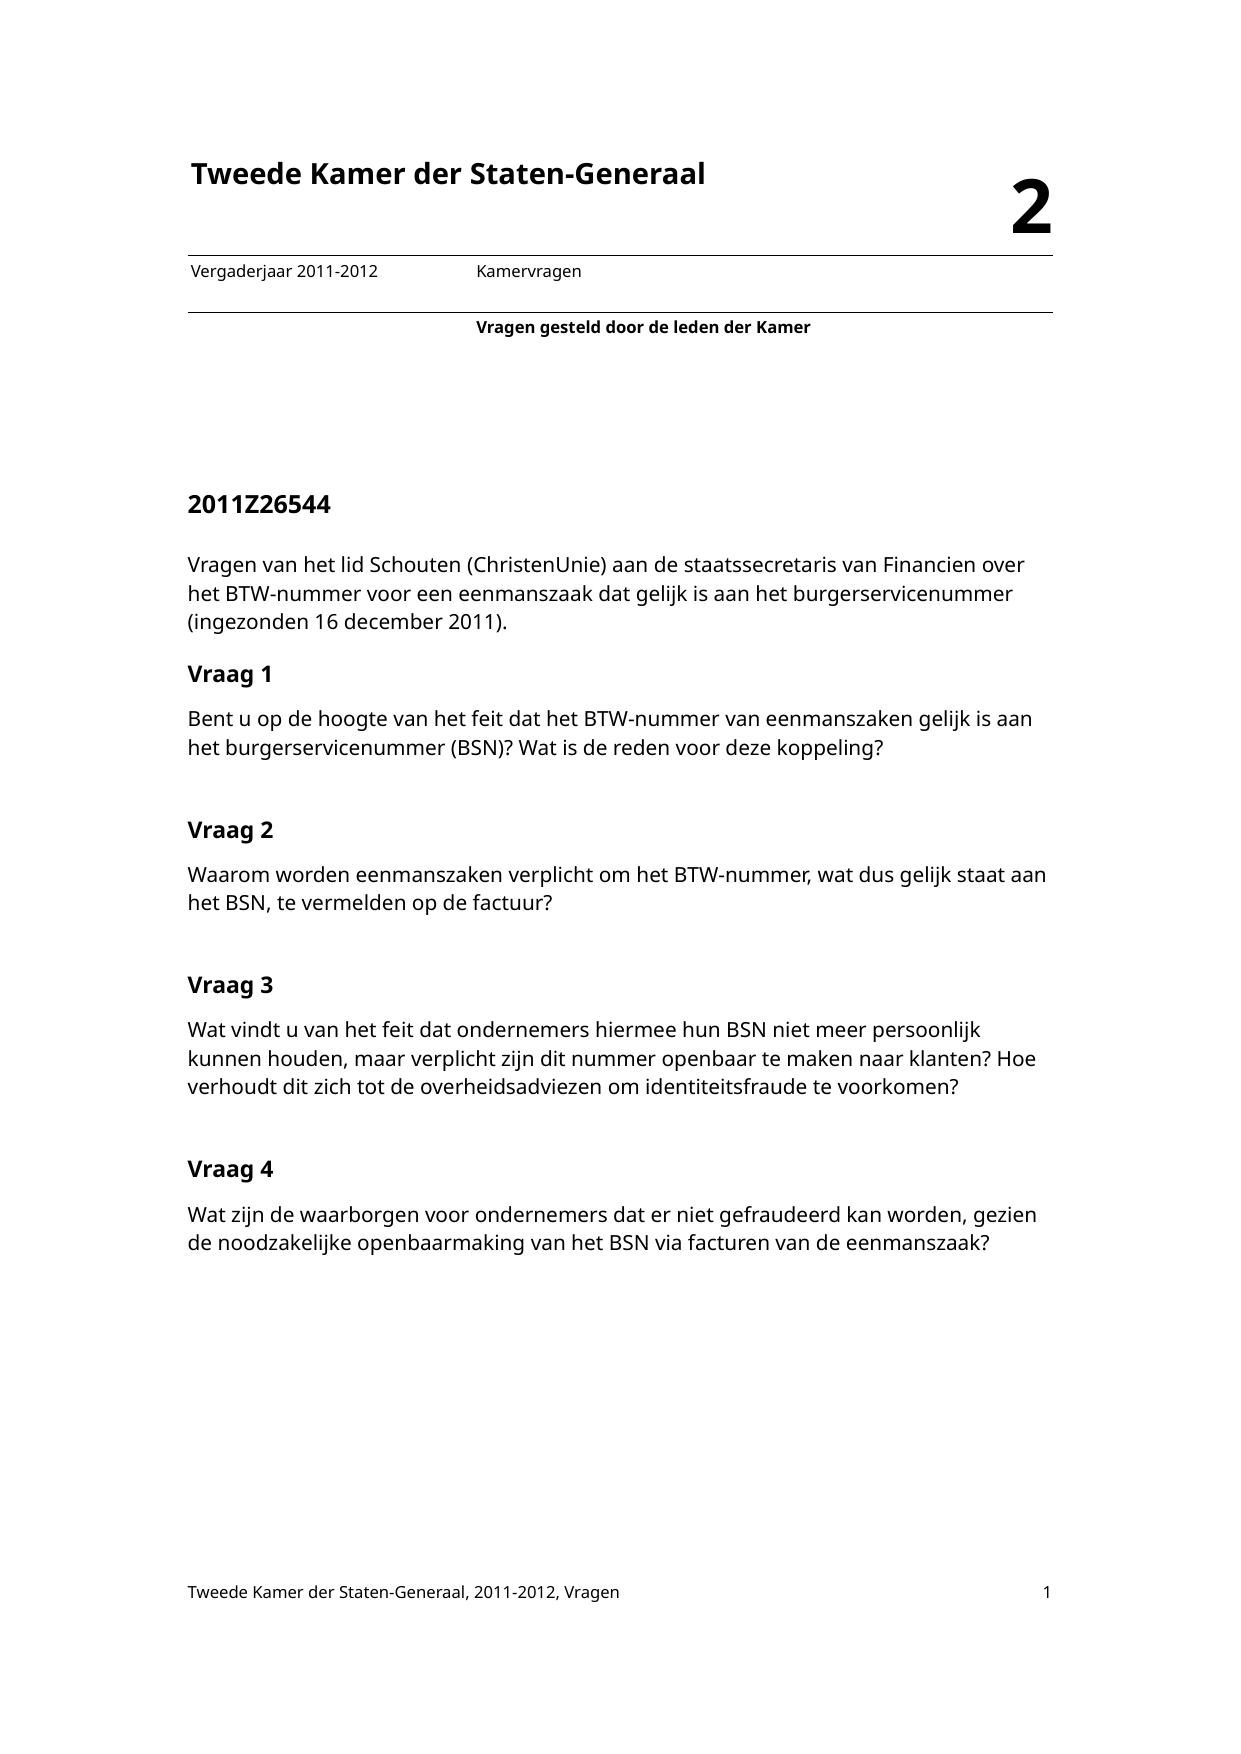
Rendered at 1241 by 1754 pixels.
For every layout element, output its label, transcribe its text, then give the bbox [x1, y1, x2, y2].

subtitle Vraag 3 [187, 969, 1053, 1001]
table_cell Vragen gesteld door de leden der Kamer [473, 313, 1053, 339]
subtitle Vraag 4 [187, 1153, 1053, 1185]
text Wat zijn de waarborgen voor ondernemers dat er niet gefraudeerd kan worden, gezien de noodzakelijke openbaarmaking van het BSN via facturen van de eenmanszaak? [187, 1200, 1053, 1257]
table_cell [188, 313, 473, 339]
text Bent u op de hoogte van het feit dat het BTW-nummer van eenmanszaken gelijk is aan het burgerservicenummer (BSN)? Wat is de reden voor deze koppeling? [187, 704, 1053, 761]
table_header 2 [880, 150, 1053, 255]
text 2011Z26544 [187, 487, 1053, 521]
subtitle Vraag 2 [187, 814, 1053, 845]
subtitle Vraag 1 [187, 658, 1053, 689]
text Wat vindt u van het feit dat ondernemers hiermee hun BSN niet meer persoonlijk kunnen houden, maar verplicht zijn dit nummer openbaar te maken naar klanten? Hoe verhoudt dit zich tot de overheidsadviezen om identiteitsfraude te voorkomen? [187, 1016, 1053, 1101]
table_cell Kamervragen [473, 256, 1053, 312]
table_header Tweede Kamer der Staten-Generaal [188, 150, 879, 255]
text Waarom worden eenmanszaken verplicht om het BTW-nummer, wat dus gelijk staat aan het BSN, te vermelden op de factuur? [187, 860, 1053, 917]
text Vragen van het lid Schouten (ChristenUnie) aan de staatssecretaris van Financien over het BTW-nummer voor een eenmanszaak dat gelijk is aan het burgerservicenummer (ingezonden 16 december 2011). [187, 550, 1053, 636]
table_cell Vergaderjaar 2011-2012 [188, 256, 473, 312]
